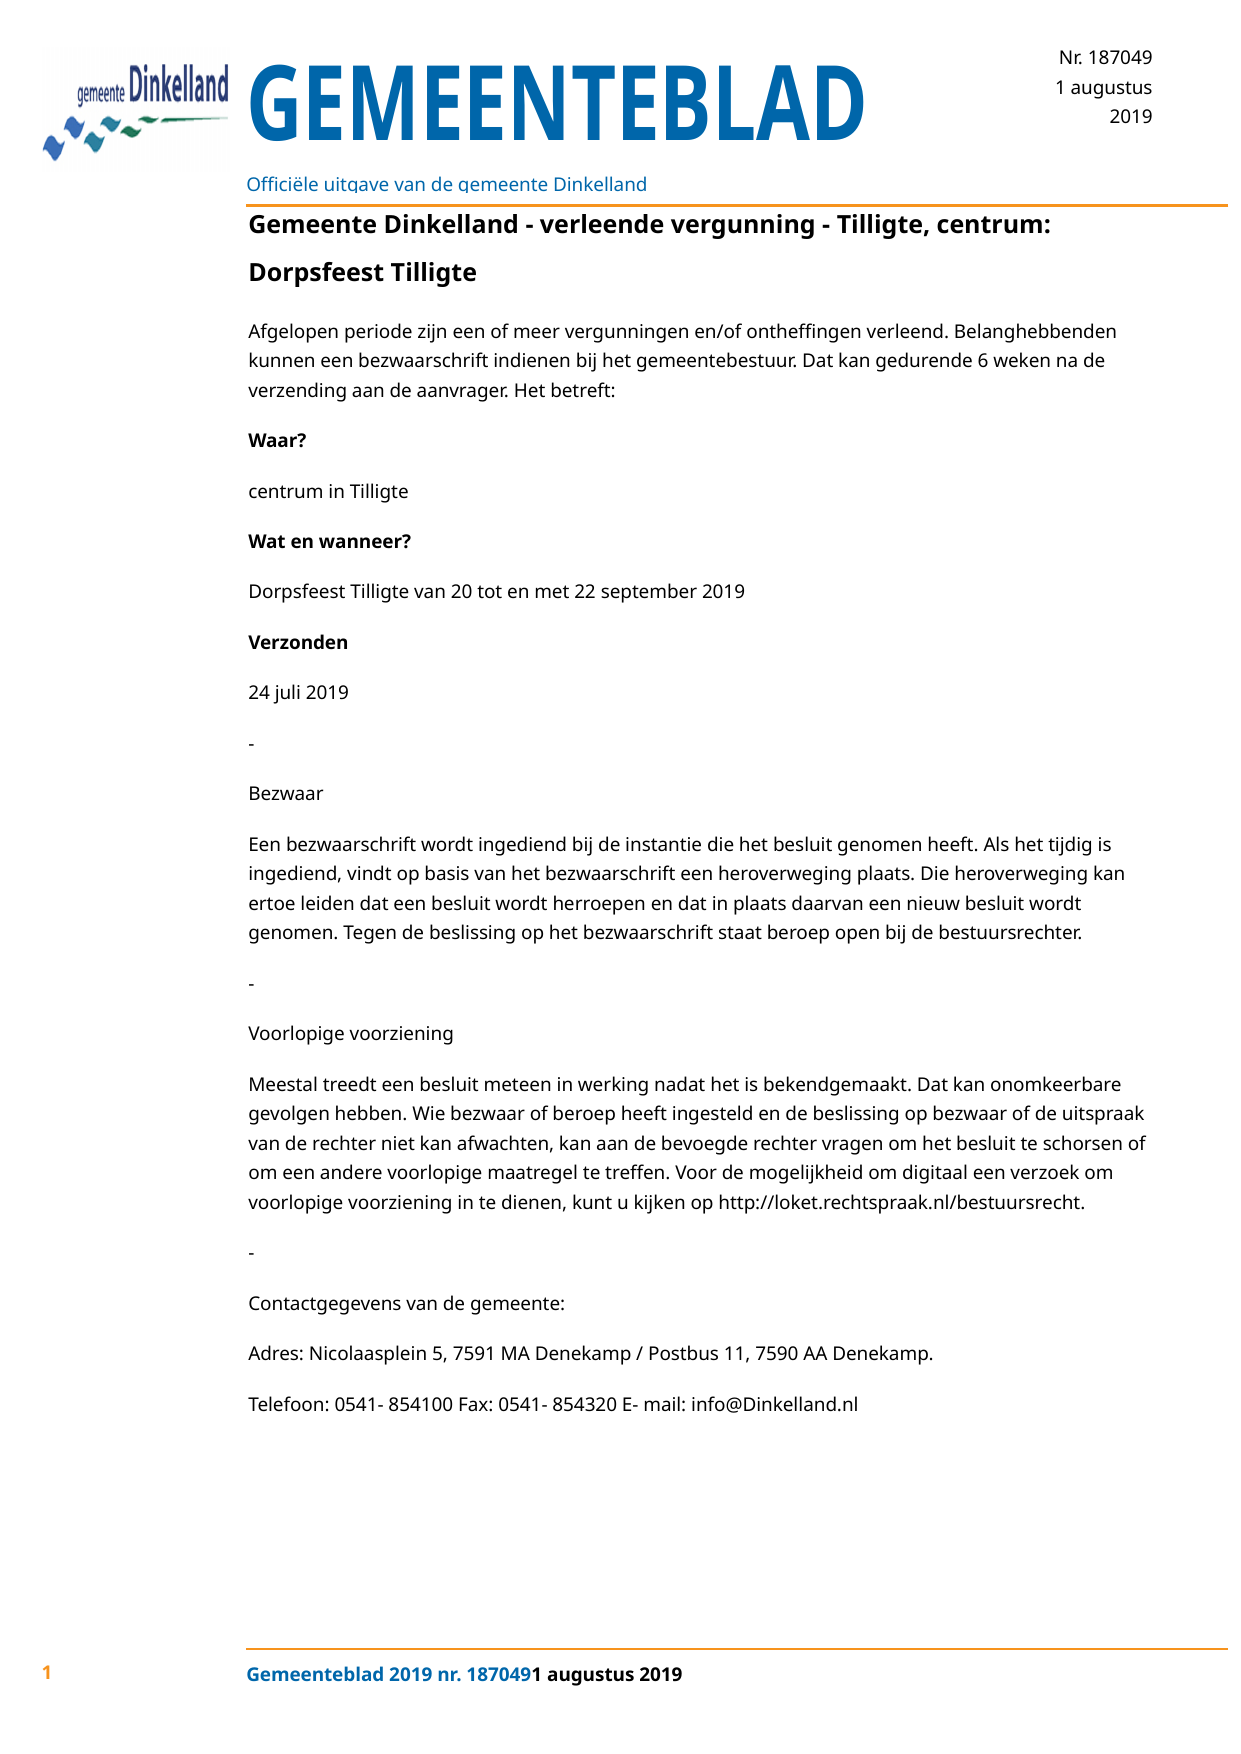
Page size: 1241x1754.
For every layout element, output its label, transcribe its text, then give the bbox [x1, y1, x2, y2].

text Gemeente Dinkelland - verleende vergunning - Tilligte, centrum: Dorpsfeest Tilligte [248, 207, 1152, 288]
text Een bezwaarschrift wordt ingediend bij de instantie die het besluit genomen heeft. Als het tijdig is ingediend, vindt op basis van het bezwaarschrift een heroverweging plaats. Die heroverweging kan ertoe leiden dat een besluit wordt herroepen en dat in plaats daarvan een nieuw besluit wordt genomen. Tegen de beslissing op het bezwaarschrift staat beroep open bij de bestuursrechter. [248, 831, 1152, 945]
picture [41, 47, 231, 172]
text 24 juli 2019 [248, 679, 1152, 705]
text Adres: Nicolaasplein 5, 7591 MA Denekamp / Postbus 11, 7590 AA Denekamp. [248, 1340, 1152, 1366]
text Bezwaar [248, 780, 1152, 806]
text - [248, 1239, 1152, 1265]
text Contactgegevens van de gemeente: [248, 1290, 1152, 1316]
text Afgelopen periode zijn een of meer vergunningen en/of ontheffingen verleend. Belanghebbenden kunnen een bezwaarschrift indienen bij het gemeentebestuur. Dat kan gedurende 6 weken na de verzending aan de aanvrager. Het betreft: [248, 318, 1152, 403]
text - [248, 730, 1152, 756]
text centrum in Tilligte [248, 478, 1152, 504]
text Wat en wanneer? [248, 528, 1152, 554]
text Verzonden [248, 629, 1152, 655]
text Dorpsfeest Tilligte van 20 tot en met 22 september 2019 [248, 579, 1152, 604]
text Voorlopige voorziening [248, 1020, 1152, 1046]
text - [248, 970, 1152, 996]
text Waar? [248, 427, 1152, 453]
text Telefoon: 0541- 854100 Fax: 0541- 854320 E- mail: info@Dinkelland.nl [248, 1391, 1152, 1417]
text Meestal treedt een besluit meteen in werking nadat het is bekendgemaakt. Dat kan onomkeerbare gevolgen hebben. Wie bezwaar of beroep heeft ingesteld en de beslissing op bezwaar of de uitspraak van de rechter niet kan afwachten, kan aan de bevoegde rechter vragen om het besluit te schorsen of om een andere voorlopige maatregel te treffen. Voor de mogelijkheid om digitaal een verzoek om voorlopige voorziening in te dienen, kunt u kijken op http://loket.rechtspraak.nl/bestuursrecht. [248, 1071, 1152, 1215]
